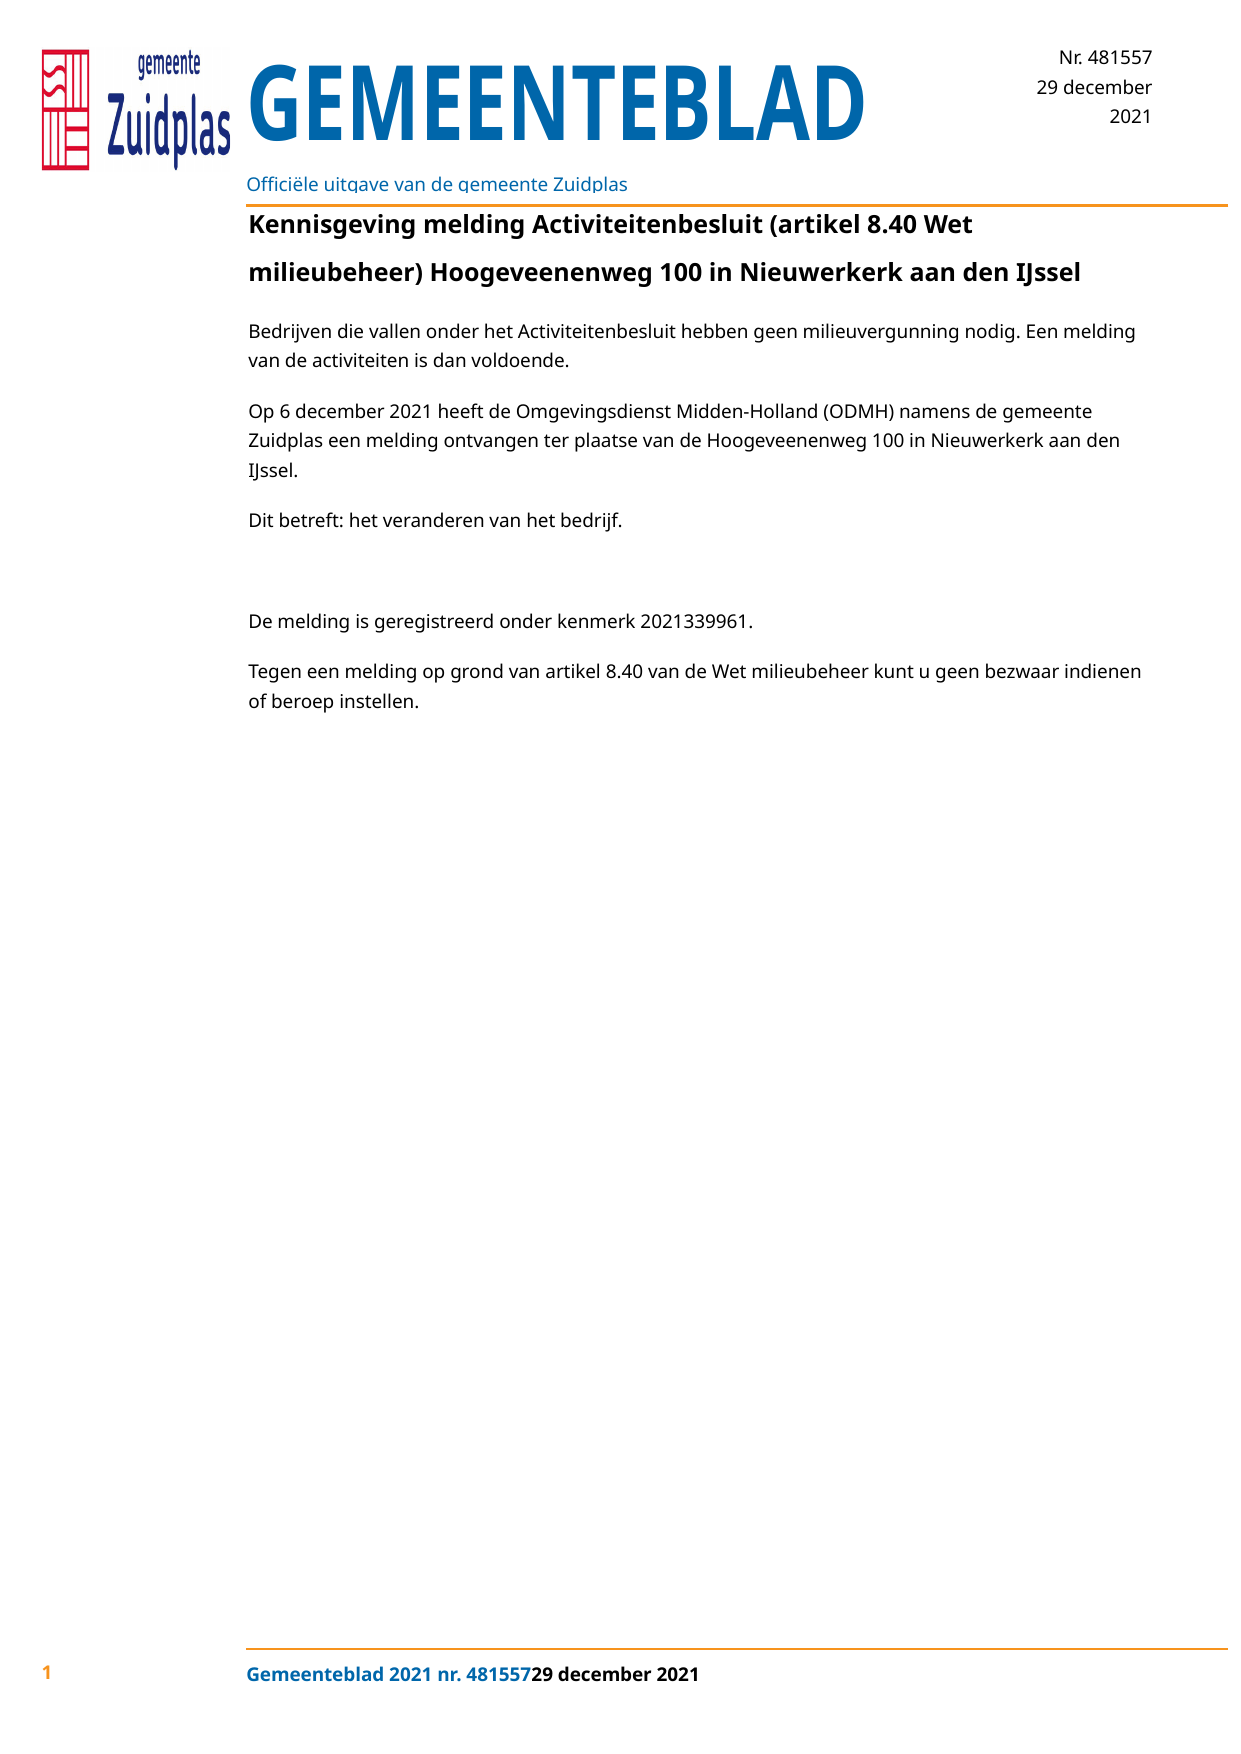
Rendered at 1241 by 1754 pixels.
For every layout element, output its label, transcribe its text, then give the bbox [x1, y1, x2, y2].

text Op 6 december 2021 heeft de Omgevingsdienst Midden-Holland (ODMH) namens de gemeente Zuidplas een melding ontvangen ter plaatse van de Hoogeveenenweg 100 in Nieuwerkerk aan den IJssel. [248, 398, 1152, 483]
text Tegen een melding op grond van artikel 8.40 van de Wet milieubeheer kunt u geen bezwaar indienen of beroep instellen. [248, 659, 1152, 714]
text De melding is geregistreerd onder kenmerk 2021339961. [248, 608, 1152, 634]
text Bedrijven die vallen onder het Activiteitenbesluit hebben geen milieuvergunning nodig. Een melding van de activiteiten is dan voldoende. [248, 318, 1152, 373]
picture [41, 47, 231, 172]
text Kennisgeving melding Activiteitenbesluit (artikel 8.40 Wet milieubeheer) Hoogeveenenweg 100 in Nieuwerkerk aan den IJssel [248, 207, 1152, 288]
text Dit betreft: het veranderen van het bedrijf. [248, 507, 1152, 533]
